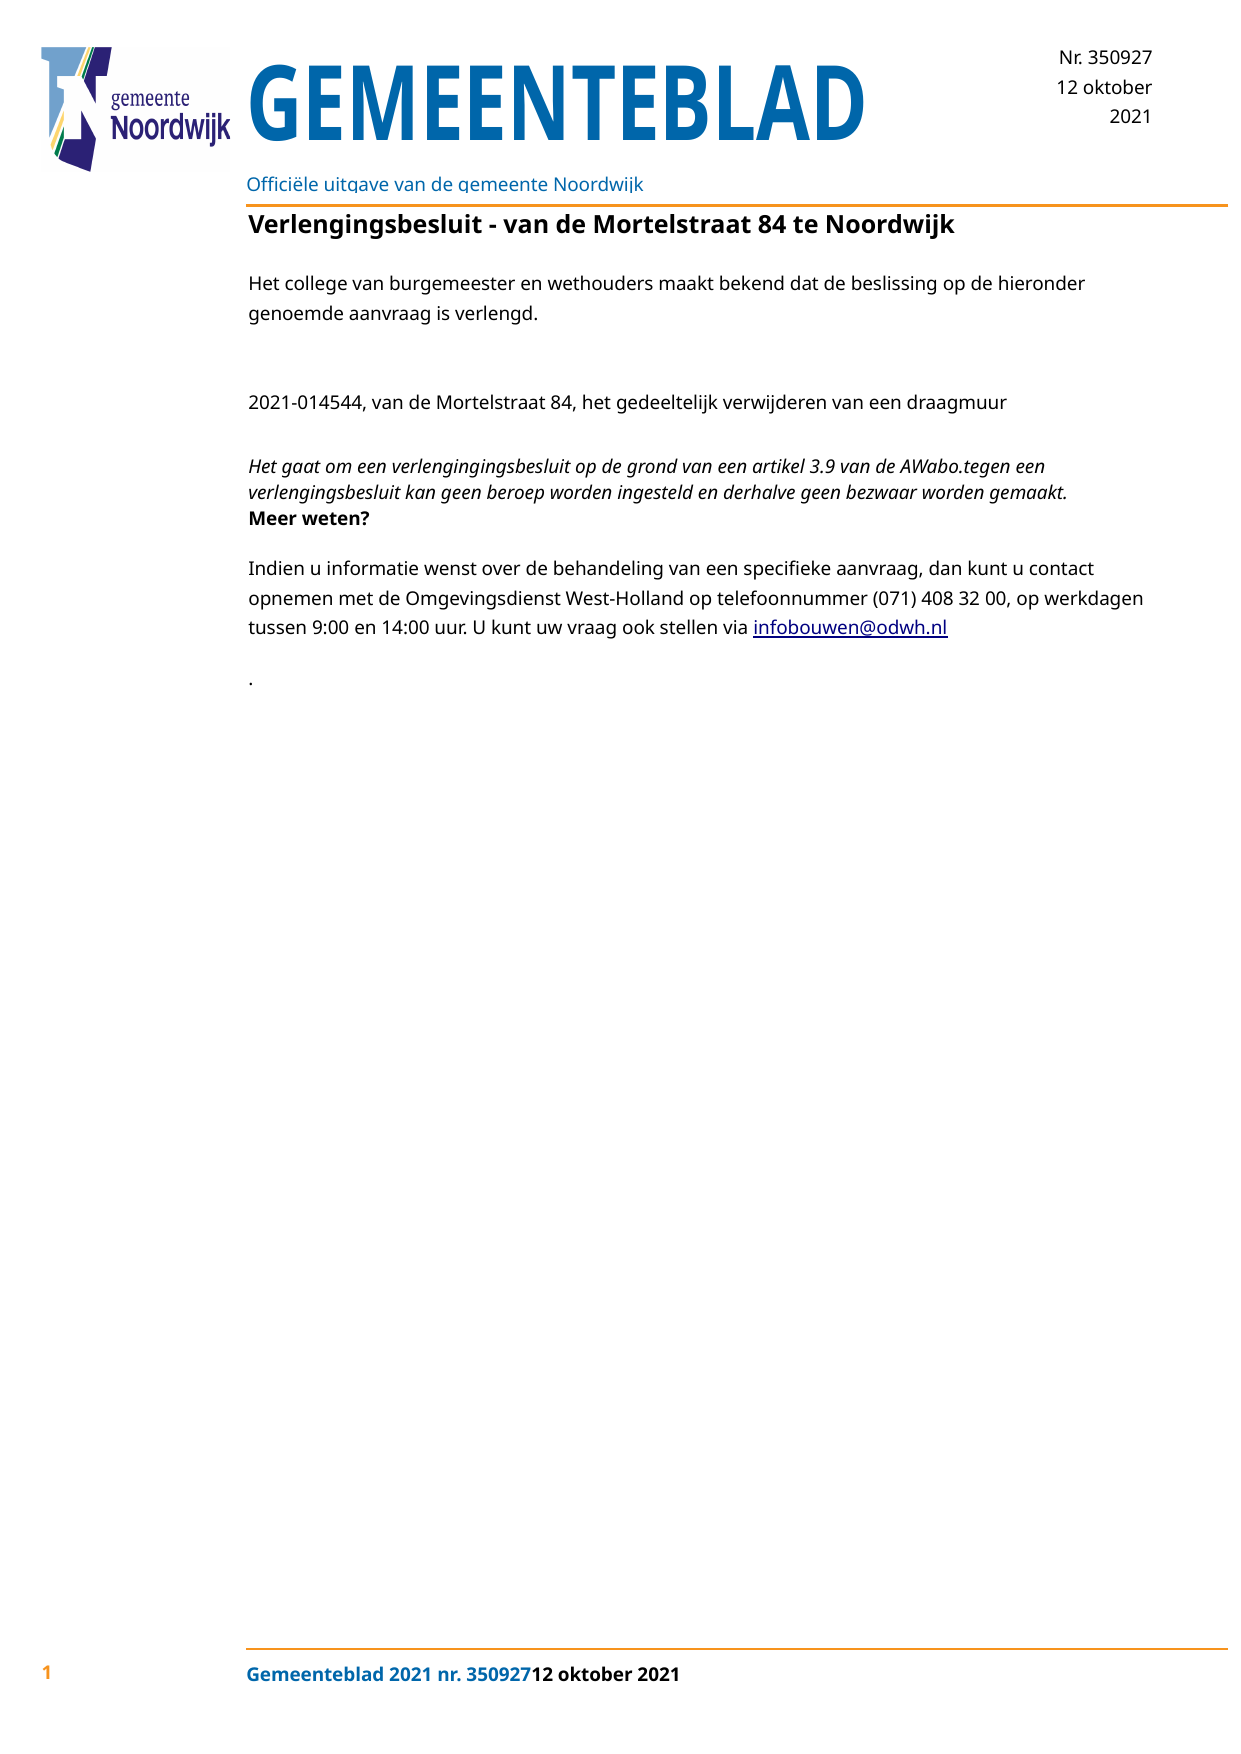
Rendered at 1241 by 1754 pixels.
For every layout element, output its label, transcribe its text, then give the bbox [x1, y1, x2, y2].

text . [248, 665, 1152, 691]
text Indien u informatie wenst over de behandeling van een specifieke aanvraag, dan kunt u contact opnemen met de Omgevingsdienst West-Holland op telefoonnummer (071) 408 32 00, op werkdagen tussen 9:00 en 14:00 uur. U kunt uw vraag ook stellen via infobouwen@odwh.nl [248, 555, 1152, 640]
text Het college van burgemeester en wethouders maakt bekend dat de beslissing op de hieronder genoemde aanvraag is verlengd. [248, 270, 1152, 326]
text Verlengingsbesluit - van de Mortelstraat 84 te Noordwijk [248, 207, 1152, 241]
text Meer weten? [248, 505, 1152, 531]
picture [41, 47, 231, 172]
text 2021-014544, van de Mortelstraat 84, het gedeeltelijk verwijderen van een draagmuur [248, 389, 1152, 415]
text Het gaat om een verlengingingsbesluit op de grond van een artikel 3.9 van de AWabo.tegen een verlengingsbesluit kan geen beroep worden ingesteld en derhalve geen bezwaar worden gemaakt. [248, 453, 1152, 505]
